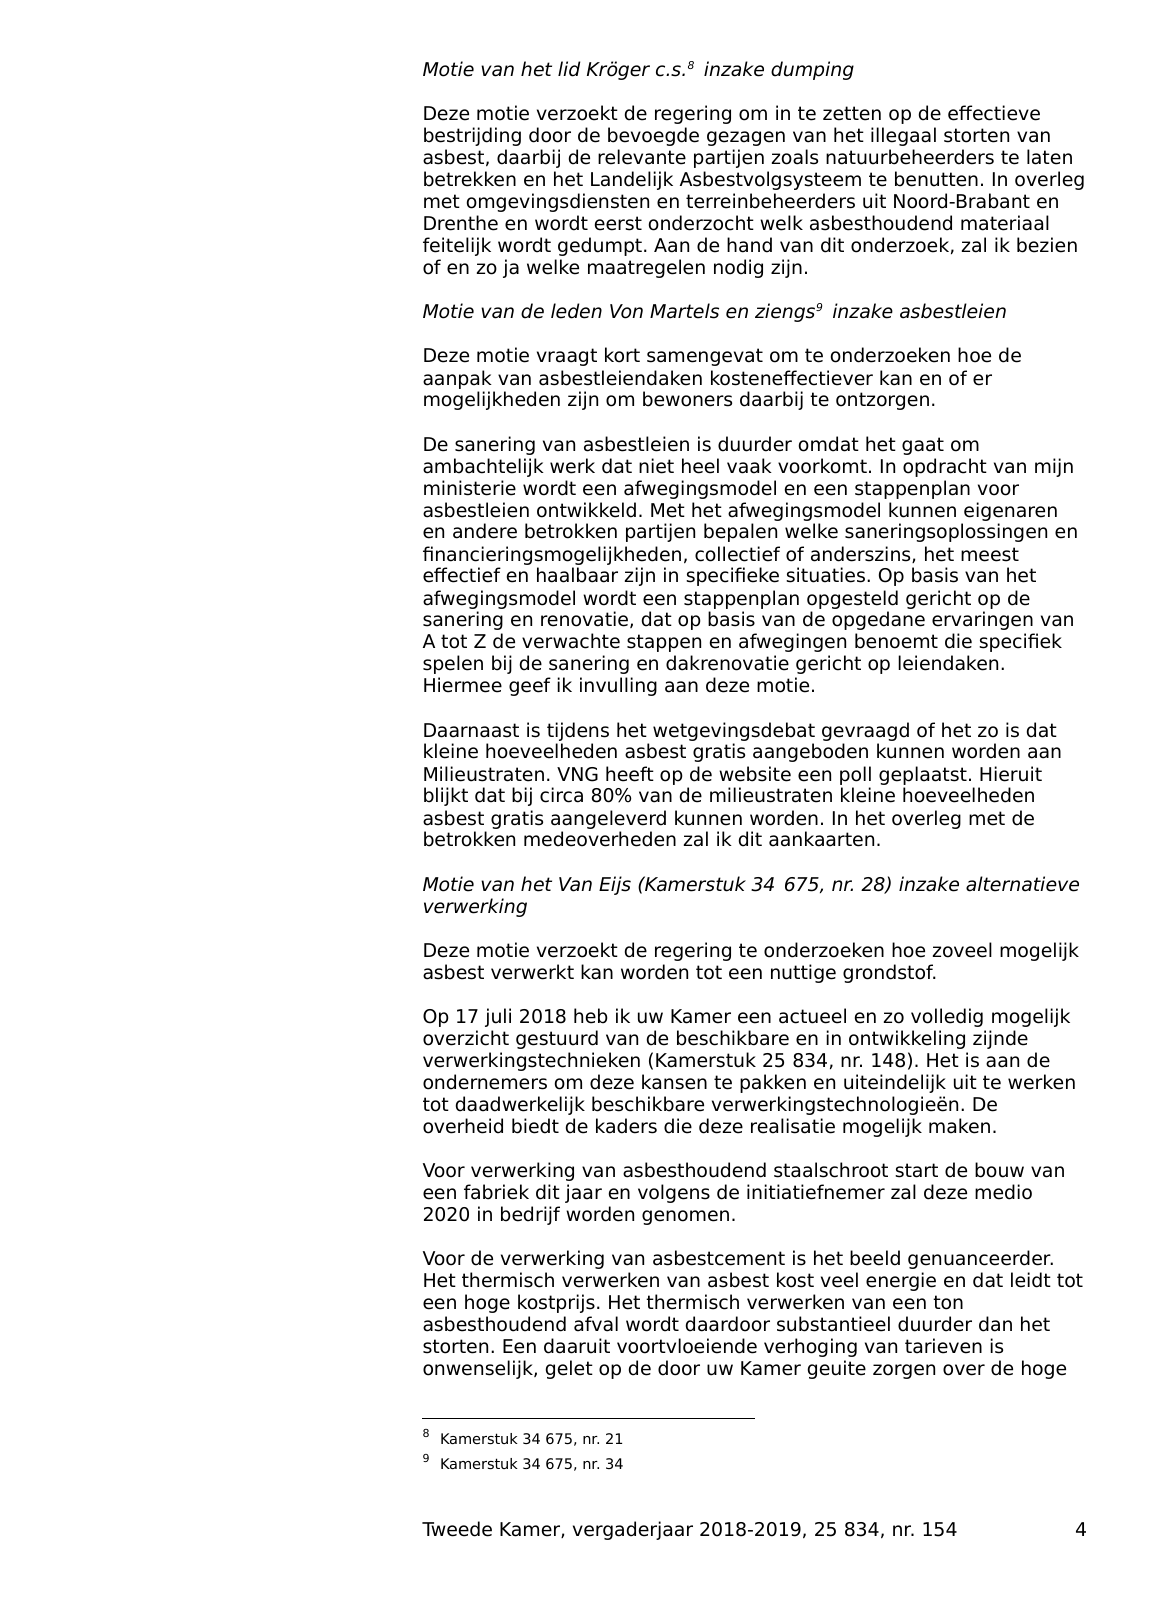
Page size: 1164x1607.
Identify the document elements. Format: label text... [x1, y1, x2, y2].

text Voor de verwerking van asbestcement is het beeld genuanceerder. Het thermisch verwerken van asbest kost veel energie en dat leidt tot een hoge kostprijs. Het thermisch verwerken van een ton asbesthoudend afval wordt daardoor substantieel duurder dan het storten. Een daaruit voortvloeiende verhoging van tarieven is onwenselijk, gelet op de door uw Kamer geuite zorgen over de hoge [422, 1248, 1087, 1380]
text De sanering van asbestleien is duurder omdat het gaat om ambachtelijk werk dat niet heel vaak voorkomt. In opdracht van mijn ministerie wordt een afwegingsmodel en een stappenplan voor asbestleien ontwikkeld. Met het afwegingsmodel kunnen eigenaren en andere betrokken partijen bepalen welke saneringsoplossingen en financieringsmogelijkheden, collectief of anderszins, het meest effectief en haalbaar zijn in specifieke situaties. Op basis van het afwegingsmodel wordt een stappenplan opgesteld gericht op de sanering en renovatie, dat op basis van de opgedane ervaringen van A tot Z de verwachte stappen en afwegingen benoemt die specifiek spelen bij de sanering en dakrenovatie gericht op leiendaken. Hiermee geef ik invulling aan deze motie. [422, 433, 1087, 697]
subtitle Motie van de leden Von Martels en ziengs inzake asbestleien [422, 301, 1087, 323]
text Daarnaast is tijdens het wetgevingsdebat gevraagd of het zo is dat kleine hoeveelheden asbest gratis aangeboden kunnen worden aan Milieustraten. VNG heeft op de website een poll geplaatst. Hieruit blijkt dat bij circa 80% van de milieustraten kleine hoeveelheden asbest gratis aangeleverd kunnen worden. In het overleg met de betrokken medeoverheden zal ik dit aankaarten. [422, 719, 1087, 851]
text Voor verwerking van asbesthoudend staalschroot start de bouw van een fabriek dit jaar en volgens de initiatiefnemer zal deze medio 2020 in bedrijf worden genomen. [422, 1160, 1087, 1226]
subtitle Motie van het Van Eijs (Kamerstuk 34 675, nr. 28) inzake alternatieve verwerking [422, 873, 1087, 917]
text Deze motie verzoekt de regering te onderzoeken hoe zoveel mogelijk asbest verwerkt kan worden tot een nuttige grondstof. [422, 940, 1087, 984]
text Kamerstuk 34 675, nr. 34 [422, 1452, 1087, 1474]
subtitle Motie van het lid Kröger c.s. inzake dumping [422, 59, 1087, 81]
text Op 17 juli 2018 heb ik uw Kamer een actueel en zo volledig mogelijk overzicht gestuurd van de beschikbare en in ontwikkeling zijnde verwerkingstechnieken (Kamerstuk 25 834, nr. 148). Het is aan de ondernemers om deze kansen te pakken en uiteindelijk uit te werken tot daadwerkelijk beschikbare verwerkingstechnologieën. De overheid biedt de kaders die deze realisatie mogelijk maken. [422, 1006, 1087, 1138]
text Deze motie vraagt kort samengevat om te onderzoeken hoe de aanpak van asbestleiendaken kosteneffectiever kan en of er mogelijkheden zijn om bewoners daarbij te ontzorgen. [422, 345, 1087, 411]
text Deze motie verzoekt de regering om in te zetten op de effectieve bestrijding door de bevoegde gezagen van het illegaal storten van asbest, daarbij de relevante partijen zoals natuurbeheerders te laten betrekken en het Landelijk Asbestvolgsysteem te benutten. In overleg met omgevingsdiensten en terreinbeheerders uit Noord-Brabant en Drenthe en wordt eerst onderzocht welk asbesthoudend materiaal feitelijk wordt gedumpt. Aan de hand van dit onderzoek, zal ik bezien of en zo ja welke maatregelen nodig zijn. [422, 103, 1087, 279]
text Kamerstuk 34 675, nr. 21 [422, 1427, 1087, 1449]
